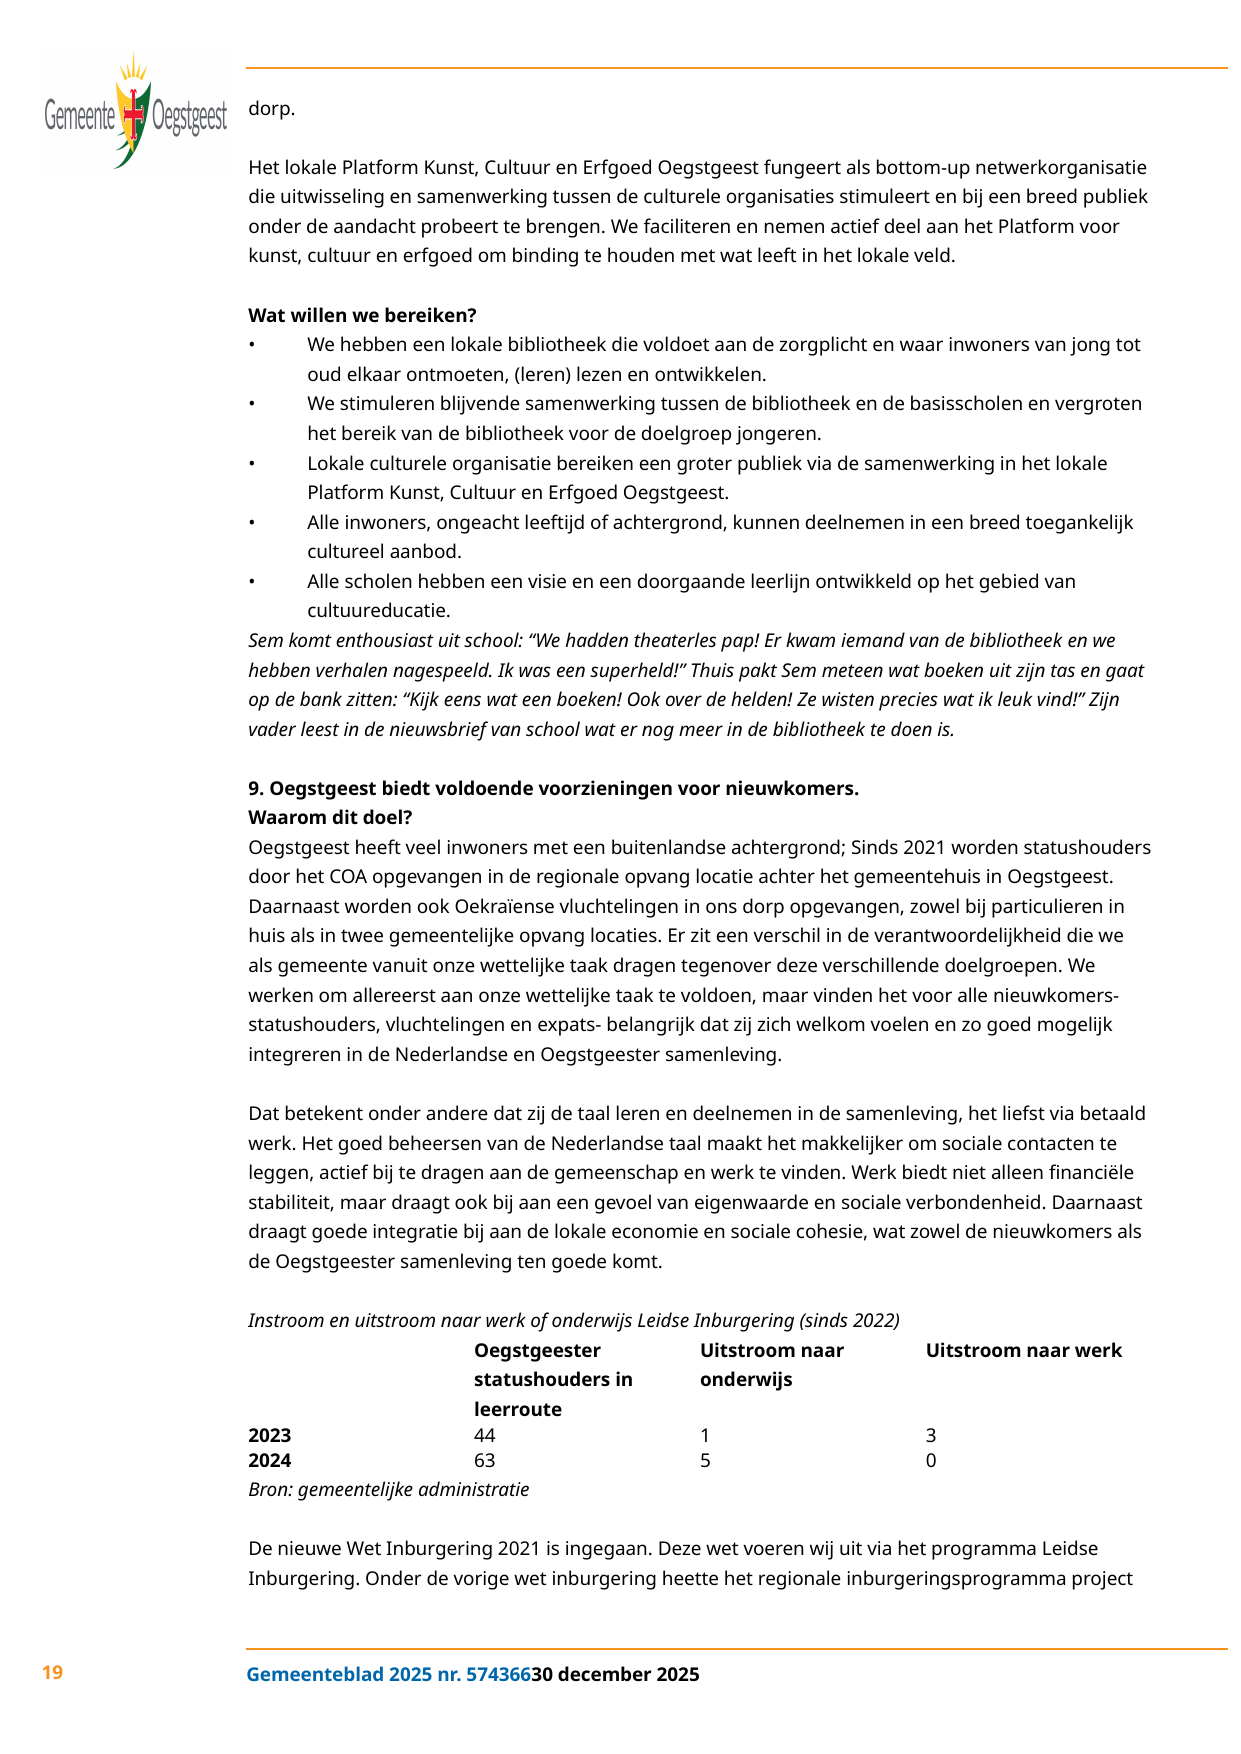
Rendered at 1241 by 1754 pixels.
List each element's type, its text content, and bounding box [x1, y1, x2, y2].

text Waarom dit doel? [248, 804, 1152, 830]
table_cell 2024 [248, 1448, 474, 1473]
table_cell 3 [926, 1422, 1152, 1447]
table_header [248, 1337, 474, 1422]
table_cell 5 [700, 1448, 926, 1473]
text Oegstgeest heeft veel inwoners met een buitenlandse achtergrond; Sinds 2021 worden statushouders door het COA opgevangen in de regionale opvang locatie achter het gemeentehuis in Oegstgeest. Daarnaast worden ook Oekraïense vluchtelingen in ons dorp opgevangen, zowel bij particulieren in huis als in twee gemeentelijke opvang locaties. Er zit een verschil in de verantwoordelijkheid die we als gemeente vanuit onze wettelijke taak dragen tegenover deze verschillende doelgroepen. We werken om allereerst aan onze wettelijke taak te voldoen, maar vinden het voor alle nieuwkomers- statushouders, vluchtelingen en expats- belangrijk dat zij zich welkom voelen en zo goed mogelijk integreren in de Nederlandse en Oegstgeester samenleving. [248, 834, 1152, 1067]
table_cell 0 [926, 1448, 1152, 1473]
text dorp. [248, 95, 1152, 121]
list Alle scholen hebben een visie en een doorgaande leerlijn ontwikkeld op het gebied van cultuureducatie. [248, 568, 1152, 623]
table_header Uitstroom naar werk [926, 1337, 1152, 1422]
table_header Sem komt enthousiast uit school: “We hadden theaterles pap! Er kwam iemand van de bibliotheek en we hebben verhalen nagespeeld. Ik was een superheld!” Thuis pakt Sem meteen wat boeken uit zijn tas en gaat op de bank zitten: “Kijk eens wat een boeken! Ook over de helden! Ze wisten precies wat ik leuk vind!” Zijn vader leest in de nieuwsbrief van school wat er nog meer in de bibliotheek te doen is. [248, 628, 1152, 742]
text Wat willen we bereiken? [248, 302, 1152, 328]
table_cell 63 [474, 1448, 700, 1473]
table_cell 44 [474, 1422, 700, 1447]
table_header Oegstgeester statushouders in leerroute [474, 1337, 700, 1422]
list Lokale culturele organisatie bereiken een groter publiek via de samenwerking in het lokale Platform Kunst, Cultuur en Erfgoed Oegstgeest. [248, 450, 1152, 505]
list Alle inwoners, ongeacht leeftijd of achtergrond, kunnen deelnemen in een breed toegankelijk cultureel aanbod. [248, 509, 1152, 564]
picture [41, 47, 231, 172]
text De nieuwe Wet Inburgering 2021 is ingegaan. Deze wet voeren wij uit via het programma Leidse Inburgering. Onder de vorige wet inburgering heette het regionale inburgeringsprogramma project [248, 1536, 1152, 1591]
list We stimuleren blijvende samenwerking tussen de bibliotheek en de basisscholen en vergroten het bereik van de bibliotheek voor de doelgroep jongeren. [248, 391, 1152, 446]
text Het lokale Platform Kunst, Cultuur en Erfgoed Oegstgeest fungeert als bottom-up netwerkorganisatie die uitwisseling en samenwerking tussen de culturele organisaties stimuleert en bij een breed publiek onder de aandacht probeert te brengen. We faciliteren en nemen actief deel aan het Platform voor kunst, cultuur en erfgoed om binding te houden met wat leeft in het lokale veld. [248, 154, 1152, 268]
table_cell 2023 [248, 1422, 474, 1447]
table_header Uitstroom naar onderwijs [700, 1337, 926, 1422]
text Dat betekent onder andere dat zij de taal leren en deelnemen in de samenleving, het liefst via betaald werk. Het goed beheersen van de Nederlandse taal maakt het makkelijker om sociale contacten te leggen, actief bij te dragen aan de gemeenschap en werk te vinden. Werk biedt niet alleen financiële stabiliteit, maar draagt ook bij aan een gevoel van eigenwaarde en sociale verbondenheid. Daarnaast draagt goede integratie bij aan de lokale economie en sociale cohesie, wat zowel de nieuwkomers als de Oegstgeester samenleving ten goede komt. [248, 1100, 1152, 1274]
table_cell 1 [700, 1422, 926, 1447]
text 9. Oegstgeest biedt voldoende voorzieningen voor nieuwkomers. [248, 775, 1152, 800]
list We hebben een lokale bibliotheek die voldoet aan de zorgplicht en waar inwoners van jong tot oud elkaar ontmoeten, (leren) lezen en ontwikkelen. [248, 331, 1152, 387]
text Bron: gemeentelijke administratie [248, 1476, 1152, 1502]
text Instroom en uitstroom naar werk of onderwijs Leidse Inburgering (sinds 2022) [248, 1307, 1152, 1333]
